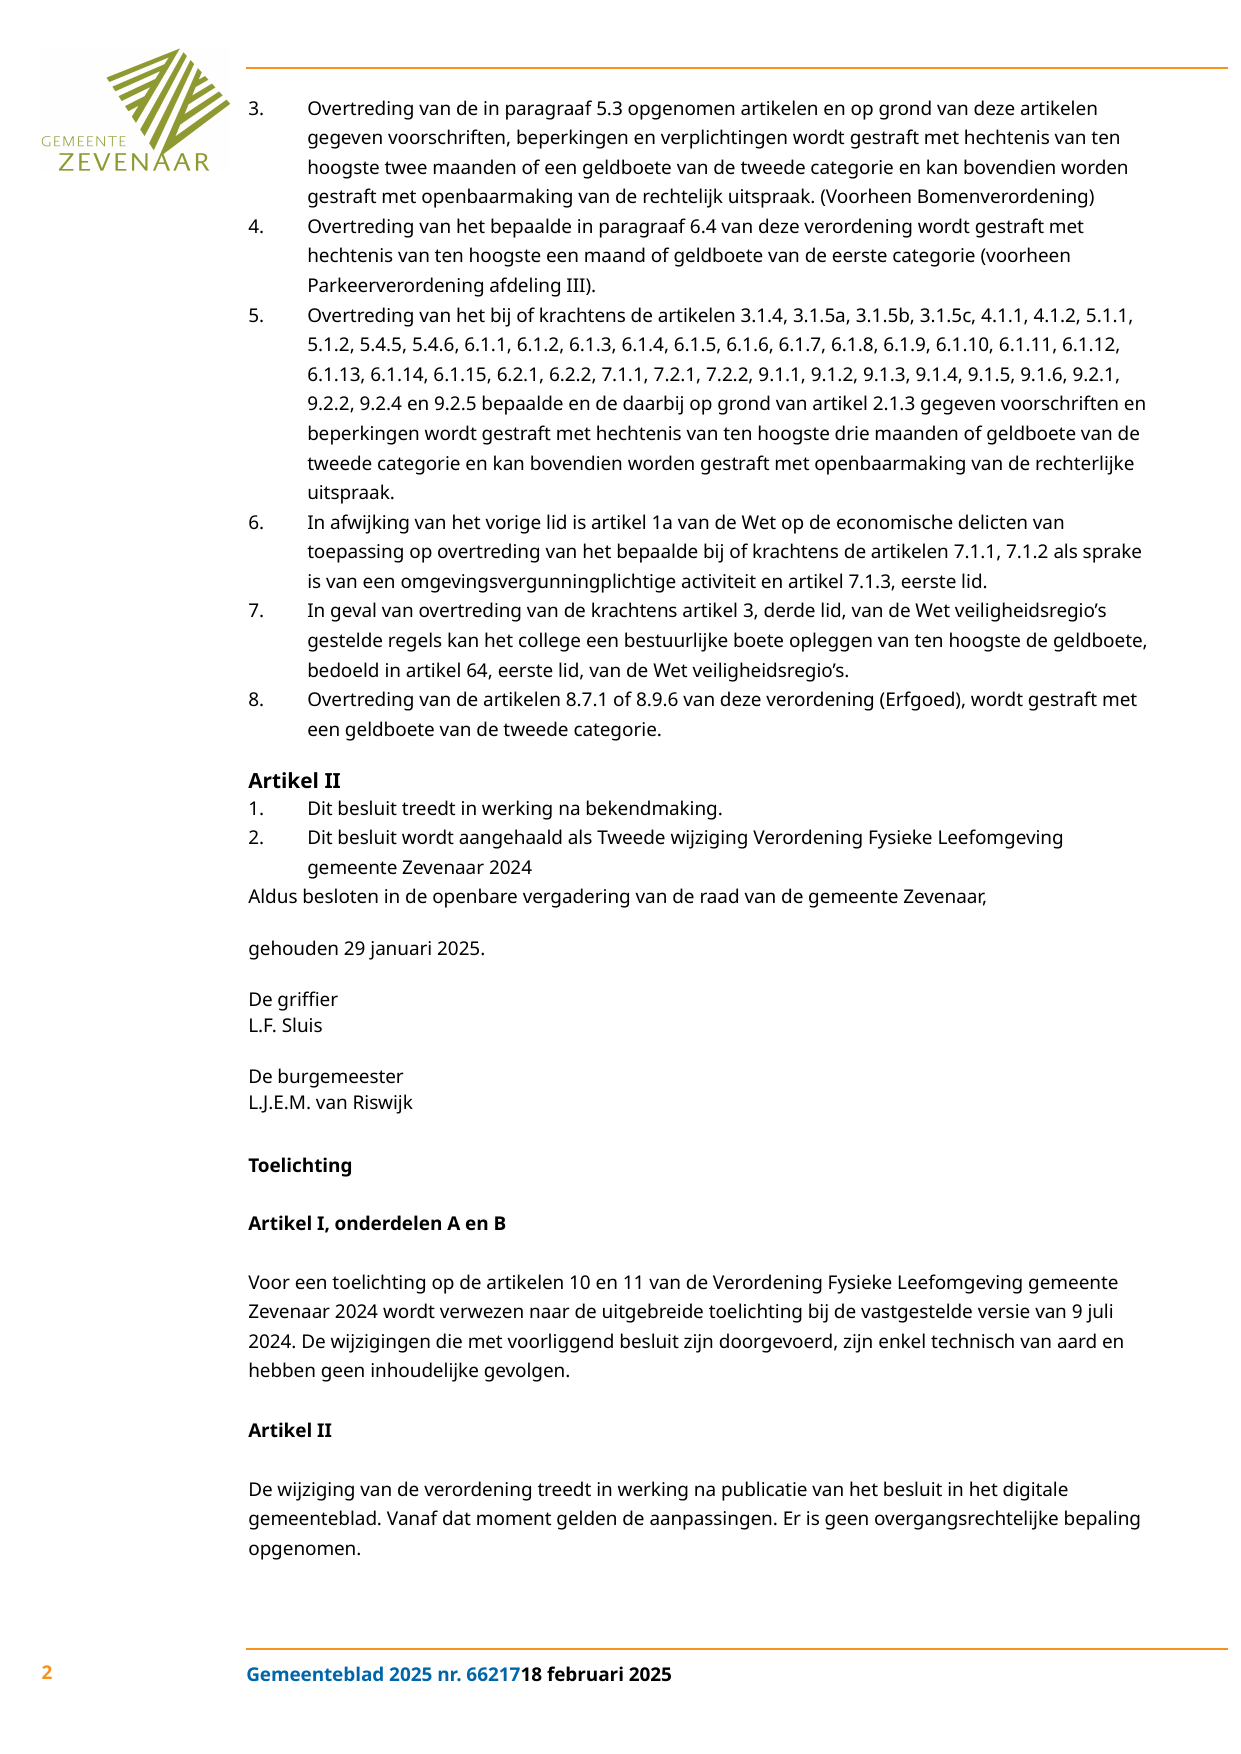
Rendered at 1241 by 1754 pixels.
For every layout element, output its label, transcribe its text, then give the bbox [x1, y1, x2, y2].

list In afwijking van het vorige lid is artikel 1a van de Wet op de economische delicten van toepassing op overtreding van het bepaalde bij of krachtens de artikelen 7.1.1, 7.1.2 als sprake is van een omgevingsvergunningplichtige activiteit en artikel 7.1.3, eerste lid. [248, 509, 1152, 594]
text Aldus besloten in de openbare vergadering van de raad van de gemeente Zevenaar, [248, 884, 1152, 909]
text Voor een toelichting op de artikelen 10 en 11 van de Verordening Fysieke Leefomgeving gemeente Zevenaar 2024 wordt verwezen naar de uitgebreide toelichting bij de vastgestelde versie van 9 juli 2024. De wijzigingen die met voorliggend besluit zijn doorgevoerd, zijn enkel technisch van aard en hebben geen inhoudelijke gevolgen. [248, 1269, 1152, 1383]
text gehouden 29 januari 2025‎‎. [248, 935, 1152, 961]
picture [41, 47, 231, 172]
text L.F. Sluis [248, 1012, 1152, 1038]
text Toelichting [248, 1141, 1152, 1181]
list Overtreding van het bepaalde in paragraaf 6.4 van deze verordening wordt gestraft met hechtenis van ten hoogste een maand of geldboete van de eerste categorie (voorheen Parkeerverordening afdeling III). [248, 213, 1152, 298]
text De wijziging van de verordening treedt in werking na publicatie van het besluit in het digitale gemeenteblad. Vanaf dat moment gelden de aanpassingen. Er is geen overgangsrechtelijke bepaling opgenomen. [248, 1476, 1152, 1561]
text De burgemeester [248, 1064, 1152, 1089]
text Artikel II [248, 1417, 1152, 1443]
list In geval van overtreding van de krachtens artikel 3, derde lid, van de Wet veiligheidsregio’s gestelde regels kan het college een bestuurlijke boete opleggen van ten hoogste de geldboete, bedoeld in artikel 64, eerste lid, van de Wet veiligheidsregio’s. [248, 598, 1152, 683]
list Dit besluit wordt aangehaald als Tweede wijziging Verordening Fysieke Leefomgeving gemeente Zevenaar 2024 [248, 824, 1152, 880]
list Dit besluit treedt in werking na bekendmaking. [248, 795, 1152, 821]
text Artikel I, onderdelen A en B [248, 1210, 1152, 1236]
list Overtreding van het bij of krachtens de artikelen 3.1.4, 3.1.5a, 3.1.5b, 3.1.5c, 4.1.1, 4.1.2, 5.1.1, 5.1.2, 5.4.5, 5.4.6, 6.1.1, 6.1.2, 6.1.3, 6.1.4, 6.1.5, 6.1.6, 6.1.7, 6.1.8, 6.1.9, 6.1.10, 6.1.11, 6.1.12, 6.1.13, 6.1.14, 6.1.15, 6.2.1, 6.2.2, 7.1.1, 7.2.1, 7.2.2, 9.1.1, 9.1.2, 9.1.3, 9.1.4, 9.1.5, 9.1.6, 9.2.1, 9.2.2, 9.2.4 en 9.2.5 bepaalde en de daarbij op grond van artikel 2.1.3 gegeven voorschriften en beperkingen wordt gestraft met hechtenis van ten hoogste drie maanden of geldboete van de tweede categorie en kan bovendien worden gestraft met openbaarmaking van de rechterlijke uitspraak. [248, 302, 1152, 505]
text Artikel II [248, 766, 1152, 795]
list Overtreding van de in paragraaf 5.3 opgenomen artikelen en op grond van deze artikelen gegeven voorschriften, beperkingen en verplichtingen wordt gestraft met hechtenis van ten hoogste twee maanden of een geldboete van de tweede categorie en kan bovendien worden gestraft met openbaarmaking van de rechtelijk uitspraak. (Voorheen Bomenverordening) [248, 95, 1152, 209]
list Overtreding van de artikelen 8.7.1 of 8.9.6 van deze verordening (Erfgoed), wordt gestraft met een geldboete van de tweede categorie. [248, 686, 1152, 742]
text De griffier [248, 987, 1152, 1012]
text L.J.E.M. van Riswijk [248, 1089, 1152, 1115]
